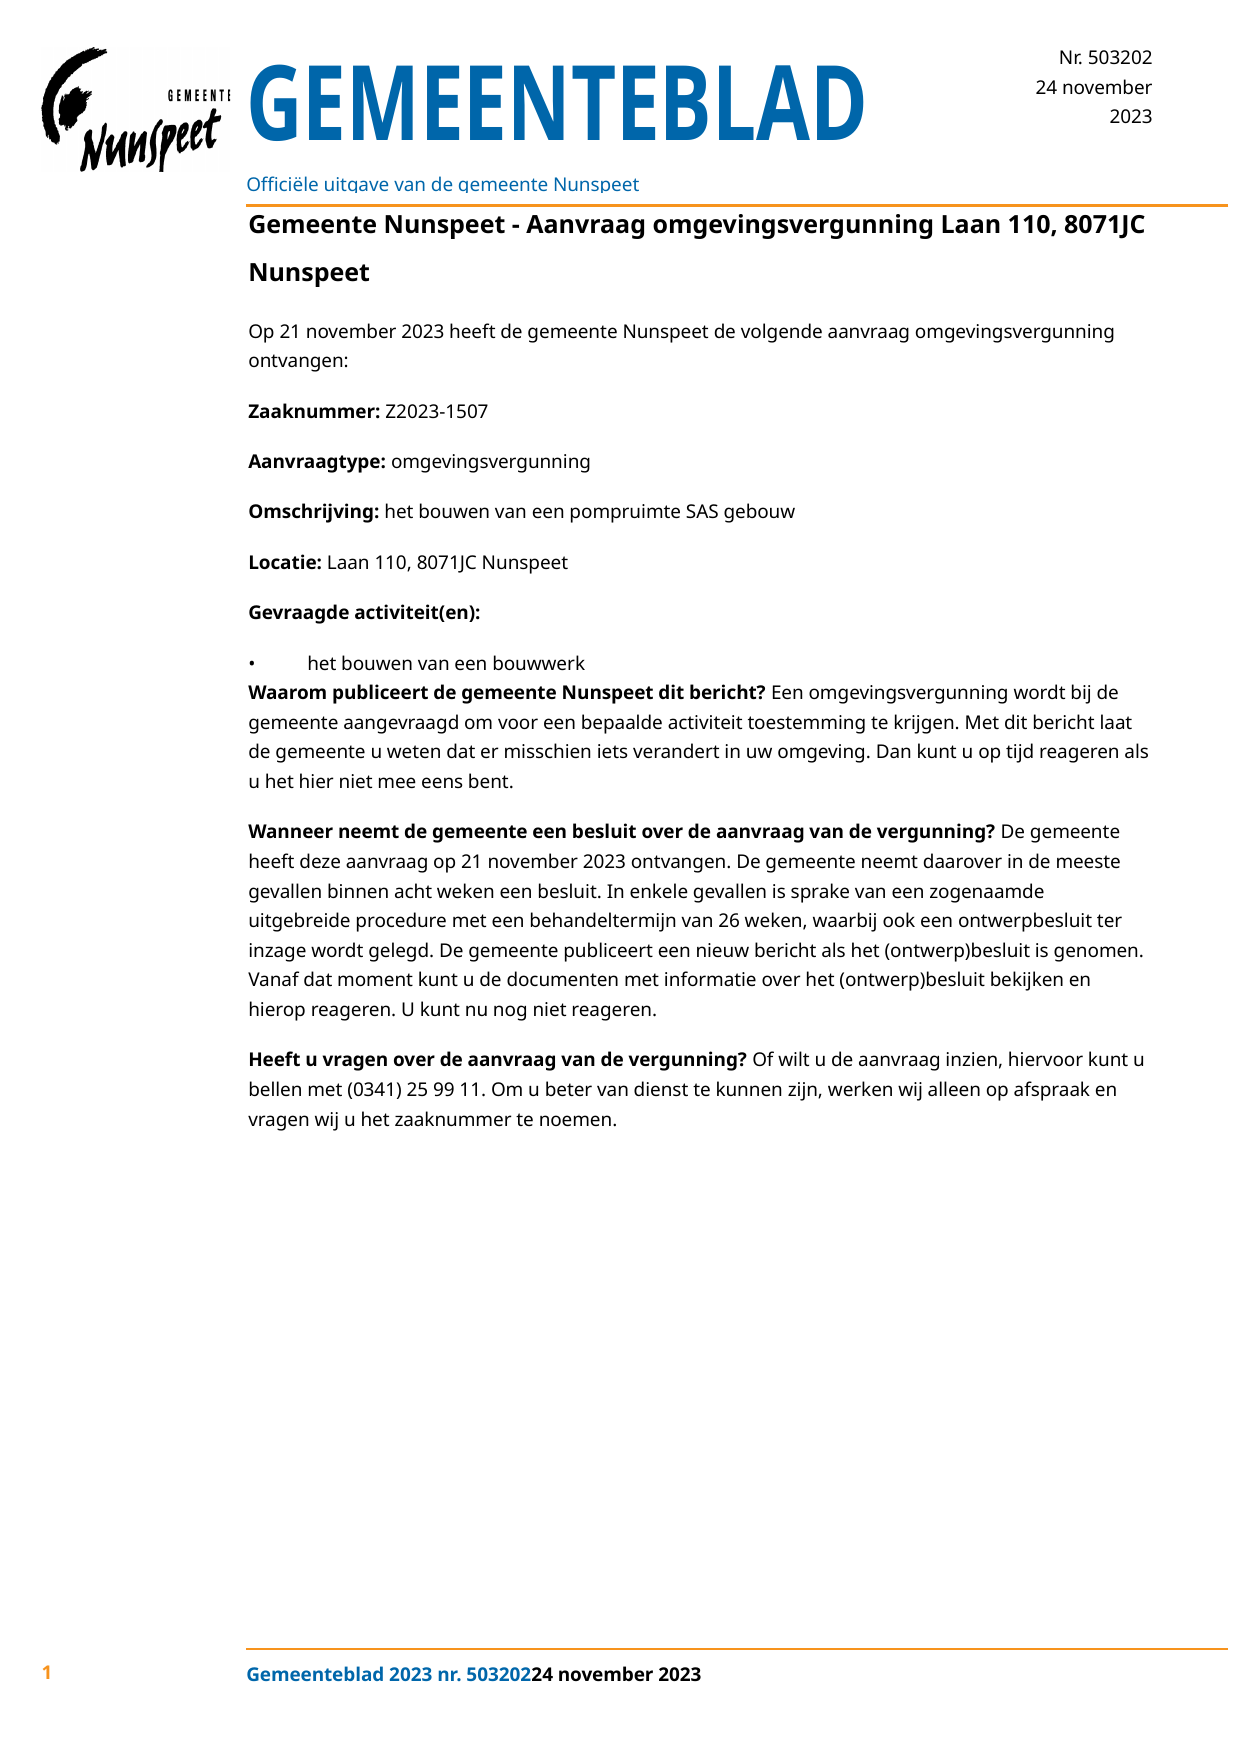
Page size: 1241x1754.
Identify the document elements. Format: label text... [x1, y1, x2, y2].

text Wanneer neemt de gemeente een besluit over de aanvraag van de vergunning? De gemeente heeft deze aanvraag op 21 november 2023 ontvangen. De gemeente neemt daarover in de meeste gevallen binnen acht weken een besluit. In enkele gevallen is sprake van een zogenaamde uitgebreide procedure met een behandeltermijn van 26 weken, waarbij ook een ontwerpbesluit ter inzage wordt gelegd. De gemeente publiceert een nieuw bericht als het (ontwerp)besluit is genomen. Vanaf dat moment kunt u de documenten met informatie over het (ontwerp)besluit bekijken en hierop reageren. U kunt nu nog niet reageren. [248, 819, 1152, 1022]
text Heeft u vragen over de aanvraag van de vergunning? Of wilt u de aanvraag inzien, hiervoor kunt u bellen met (0341) 25 99 11. Om u beter van dienst te kunnen zijn, werken wij alleen op afspraak en vragen wij u het zaaknummer te noemen. [248, 1047, 1152, 1132]
picture [41, 47, 231, 172]
text Omschrijving: het bouwen van een pompruimte SAS gebouw [248, 499, 1152, 524]
text Zaaknummer: Z2023-1507 [248, 398, 1152, 424]
list het bouwen van een bouwwerk [248, 650, 1152, 676]
text Gemeente Nunspeet - Aanvraag omgevingsvergunning Laan 110, 8071JC Nunspeet [248, 207, 1152, 288]
text Aanvraagtype: omgevingsvergunning [248, 448, 1152, 474]
text Gevraagde activiteit(en): [248, 599, 1152, 625]
text Waarom publiceert de gemeente Nunspeet dit bericht? Een omgevingsvergunning wordt bij de gemeente aangevraagd om voor een bepaalde activiteit toestemming te krijgen. Met dit bericht laat de gemeente u weten dat er misschien iets verandert in uw omgeving. Dan kunt u op tijd reageren als u het hier niet mee eens bent. [248, 679, 1152, 794]
text Op 21 november 2023 heeft de gemeente Nunspeet de volgende aanvraag omgevingsvergunning ontvangen: [248, 318, 1152, 373]
text Locatie: Laan 110, 8071JC Nunspeet [248, 549, 1152, 575]
